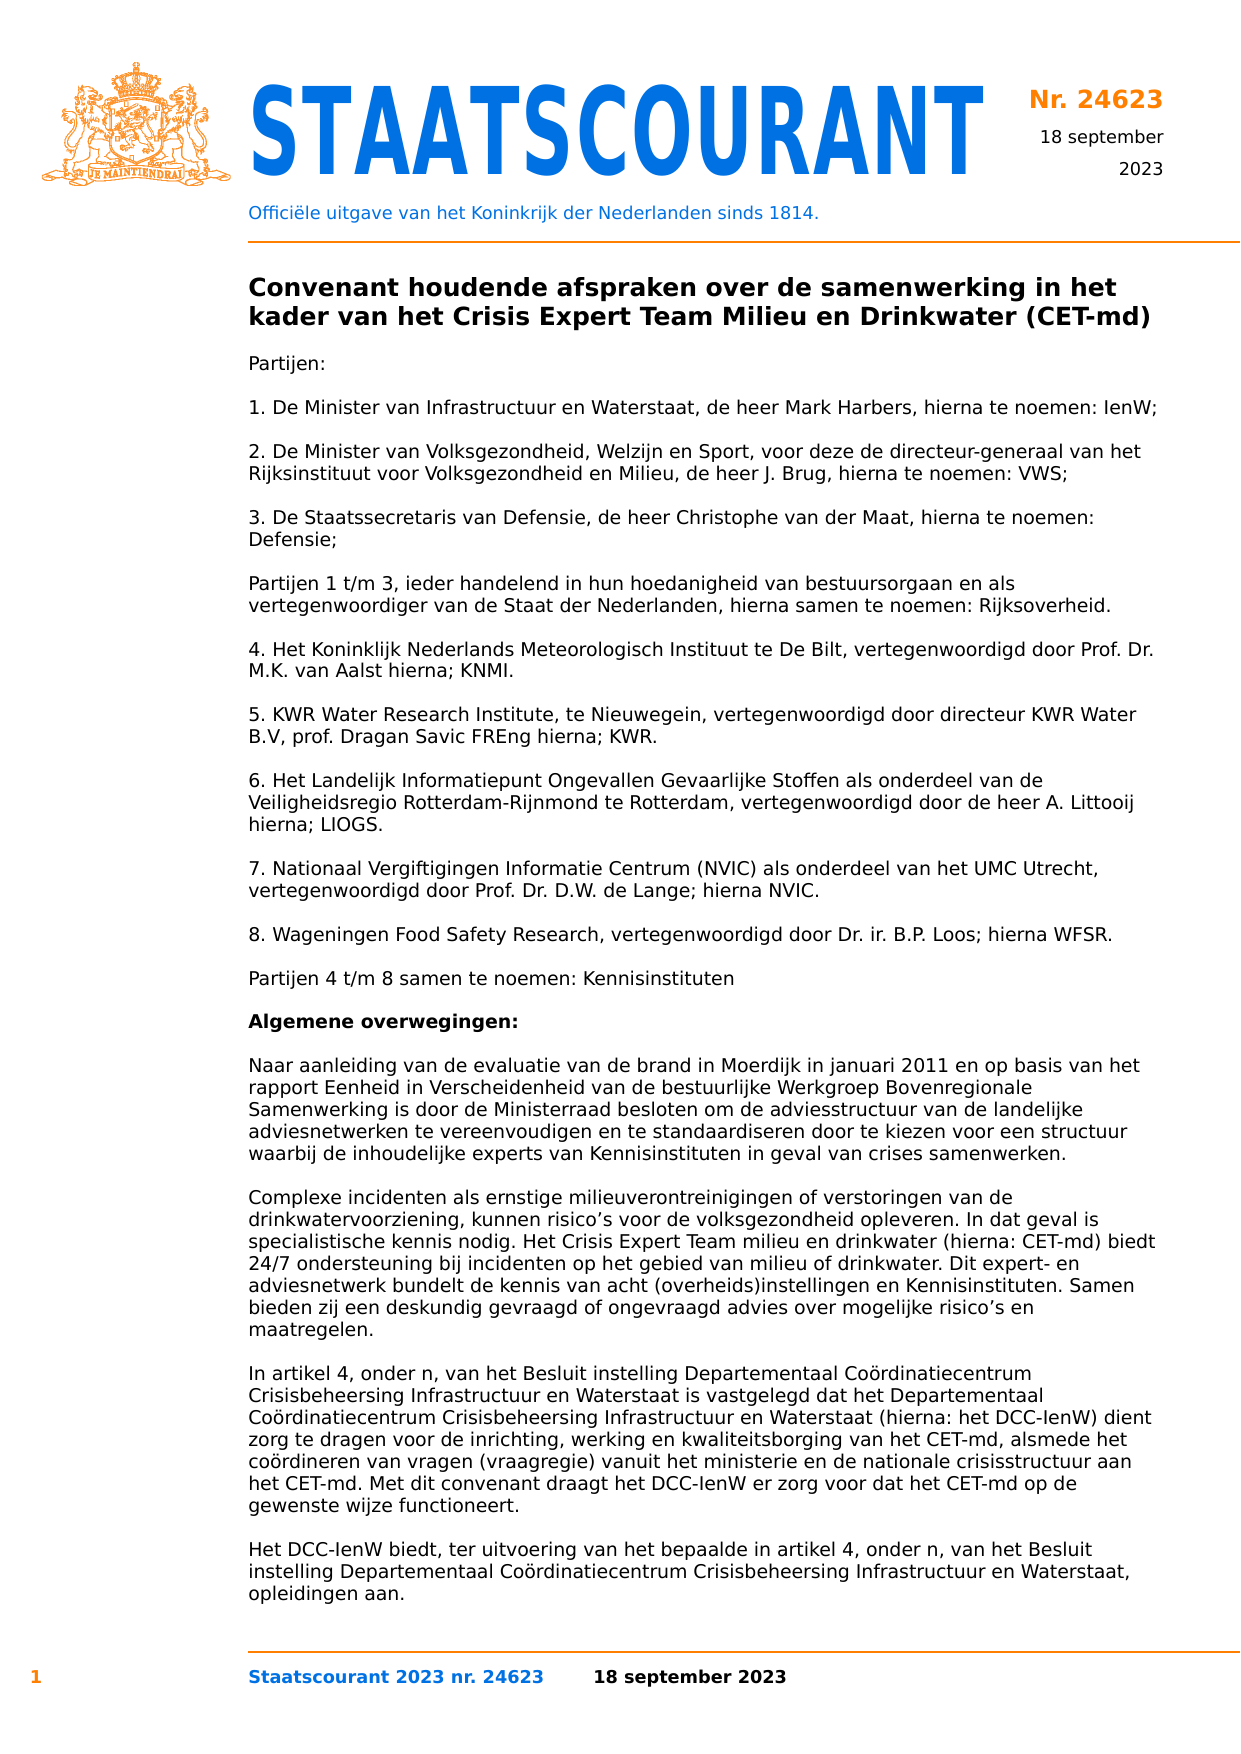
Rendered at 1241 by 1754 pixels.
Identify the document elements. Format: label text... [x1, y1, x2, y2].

text Algemene overwegingen: [248, 1011, 1163, 1033]
table_header STAATSCOURANT [248, 62, 998, 203]
table_cell Officiële uitgave van het Koninkrijk der Nederlanden sinds 1814. [248, 203, 1240, 241]
text 4. Het Koninklijk Nederlands Meteorologisch Instituut te De Bilt, vertegenwoordigd door Prof. Dr. M.K. van Aalst hierna; KNMI. [248, 638, 1163, 682]
table_header Nr. 24623 [998, 62, 1240, 121]
text Partijen 1 t/m 3, ieder handelend in hun hoedanigheid van bestuursorgaan en als vertegenwoordiger van de Staat der Nederlanden, hierna samen te noemen: Rijksoverheid. [248, 573, 1163, 617]
subtitle Convenant houdende afspraken over de samenwerking in het kader van het Crisis Expert Team Milieu en Drinkwater (CET-md) [248, 273, 1163, 331]
text 3. De Staatssecretaris van Defensie, de heer Christophe van der Maat, hierna te noemen: Defensie; [248, 507, 1163, 551]
text Partijen 4 t/m 8 samen te noemen: Kennisinstituten [248, 968, 1163, 989]
text 1. De Minister van Infrastructuur en Waterstaat, de heer Mark Harbers, hierna te noemen: IenW; [248, 397, 1163, 419]
text In artikel 4, onder n, van het Besluit instelling Departementaal Coördinatiecentrum Crisisbeheersing Infrastructuur en Waterstaat is vastgelegd dat het Departementaal Coördinatiecentrum Crisisbeheersing Infrastructuur en Waterstaat (hierna: het DCC-IenW) dient zorg te dragen voor de inrichting, werking en kwaliteitsborging van het CET-md, alsmede het coördineren van vragen (vraagregie) vanuit het ministerie en de nationale crisisstructuur aan het CET-md. Met dit convenant draagt het DCC-IenW er zorg voor dat het CET-md op de gewenste wijze functioneert. [248, 1363, 1163, 1517]
text Het DCC-IenW biedt, ter uitvoering van het bepaalde in artikel 4, onder n, van het Besluit instelling Departementaal Coördinatiecentrum Crisisbeheersing Infrastructuur en Waterstaat, opleidingen aan. [248, 1538, 1163, 1604]
table_cell 2023 [998, 153, 1240, 203]
text 8. Wageningen Food Safety Research, vertegenwoordigd door Dr. ir. B.P. Loos; hierna WFSR. [248, 924, 1163, 946]
picture [41, 62, 231, 186]
text Complexe incidenten als ernstige milieuverontreinigingen of verstoringen van de drinkwatervoorziening, kunnen risico’s voor de volksgezondheid opleveren. In dat geval is specialistische kennis nodig. Het Crisis Expert Team milieu en drinkwater (hierna: CET-md) biedt 24/7 ondersteuning bij incidenten op het gebied van milieu of drinkwater. Dit expert- en adviesnetwerk bundelt de kennis van acht (overheids)instellingen en Kennisinstituten. Samen bieden zij een deskundig gevraagd of ongevraagd advies over mogelijke risico’s en maatregelen. [248, 1187, 1163, 1341]
text 7. Nationaal Vergiftigingen Informatie Centrum (NVIC) als onderdeel van het UMC Utrecht, vertegenwoordigd door Prof. Dr. D.W. de Lange; hierna NVIC. [248, 858, 1163, 902]
table_cell 18 september [998, 121, 1240, 153]
text Partijen: [248, 353, 1163, 375]
text 2. De Minister van Volksgezondheid, Welzijn en Sport, voor deze de directeur-generaal van het Rijksinstituut voor Volksgezondheid en Milieu, de heer J. Brug, hierna te noemen: VWS; [248, 441, 1163, 485]
text Naar aanleiding van de evaluatie van de brand in Moerdijk in januari 2011 en op basis van het rapport Eenheid in Verscheidenheid van de bestuurlijke Werkgroep Bovenregionale Samenwerking is door de Ministerraad besloten om de adviesstructuur van de landelijke adviesnetwerken te vereenvoudigen en te standaardiseren door te kiezen voor een structuur waarbij de inhoudelijke experts van Kennisinstituten in geval van crises samenwerken. [248, 1055, 1163, 1165]
table_header [25, 62, 248, 241]
text 5. KWR Water Research Institute, te Nieuwegein, vertegenwoordigd door directeur KWR Water B.V, prof. Dragan Savic FREng hierna; KWR. [248, 704, 1163, 748]
text 6. Het Landelijk Informatiepunt Ongevallen Gevaarlijke Stoffen als onderdeel van de Veiligheidsregio Rotterdam-Rijnmond te Rotterdam, vertegenwoordigd door de heer A. Littooij hierna; LIOGS. [248, 770, 1163, 836]
